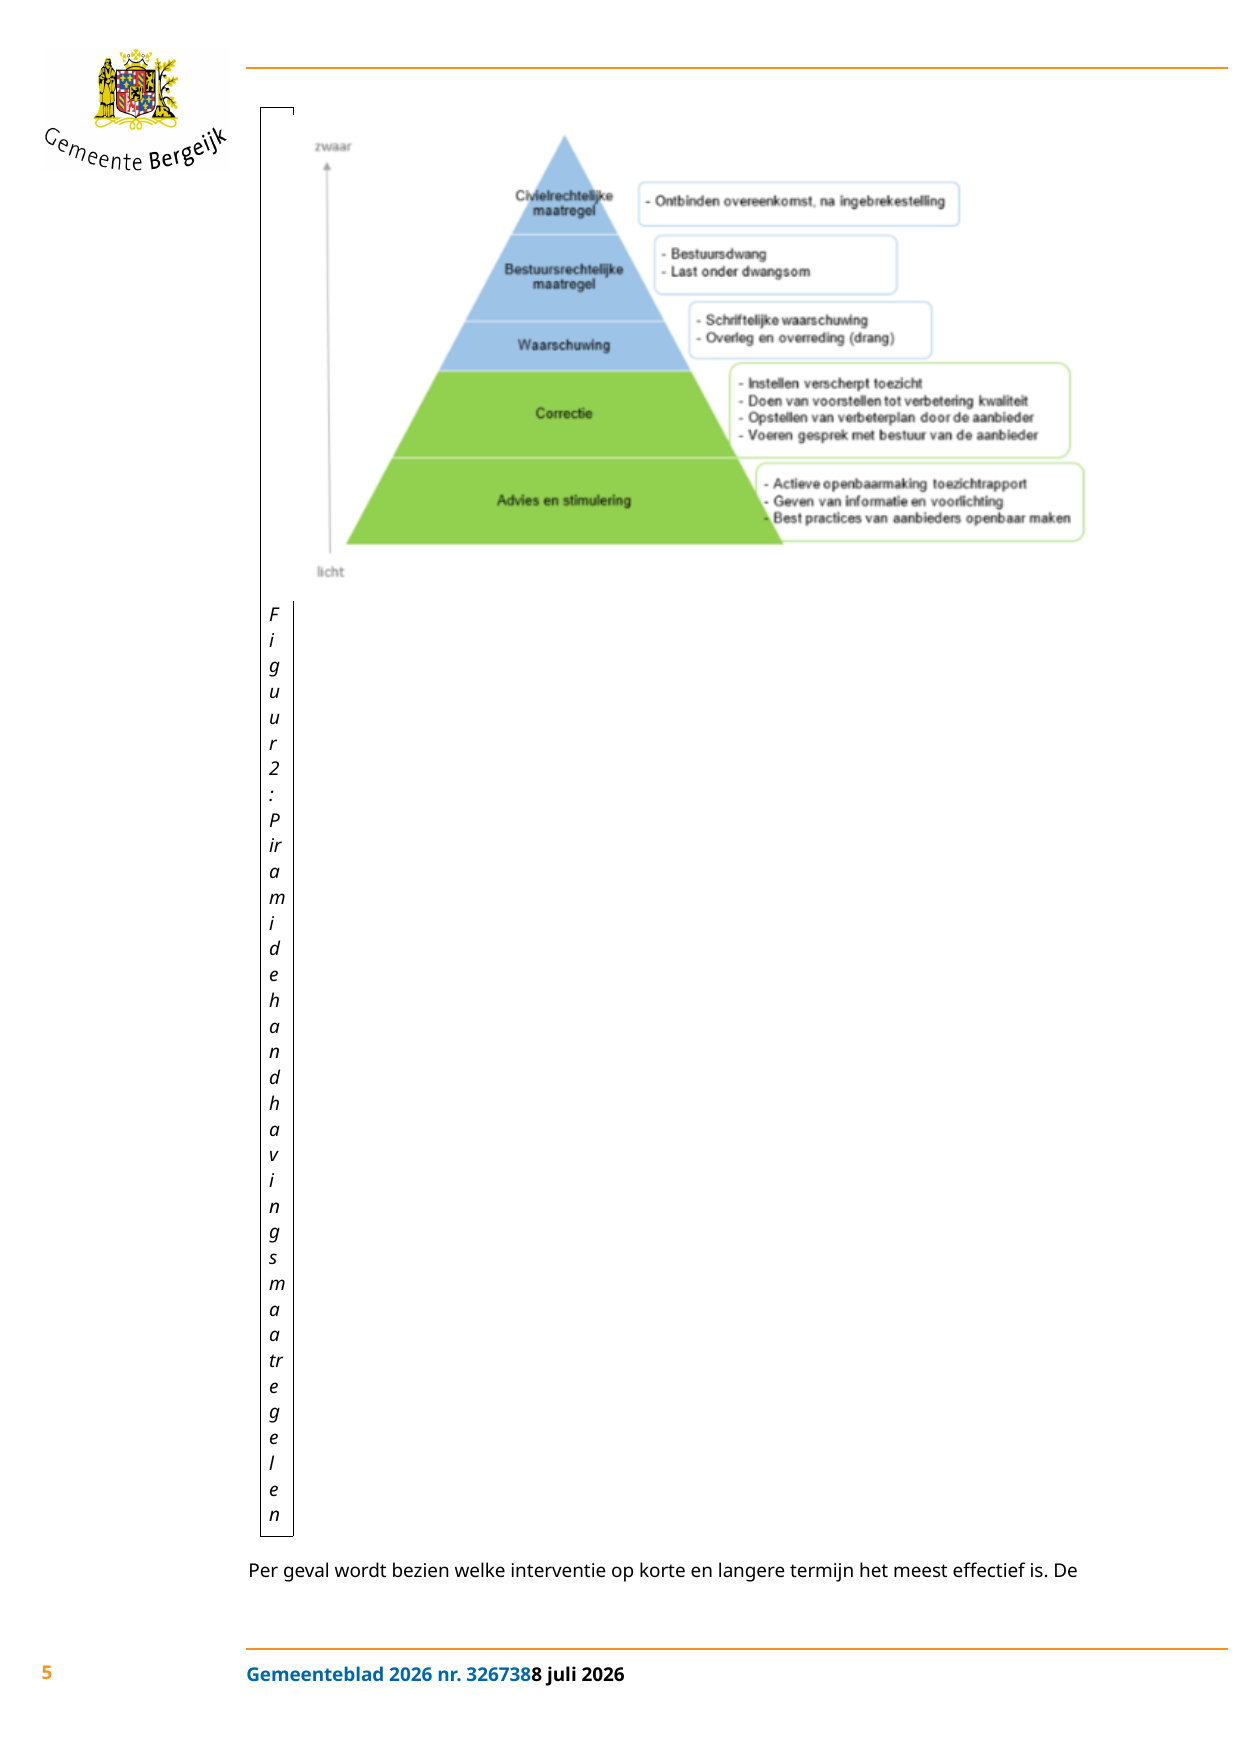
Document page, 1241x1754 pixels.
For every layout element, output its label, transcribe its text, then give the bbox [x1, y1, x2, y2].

picture [268, 115, 1155, 601]
text Figuur 2: Piramide handhavingsmaatregelen [269, 601, 284, 1527]
picture [41, 47, 231, 172]
text Per geval wordt bezien welke interventie op korte en langere termijn het meest effectief is. De [248, 1558, 1152, 1583]
